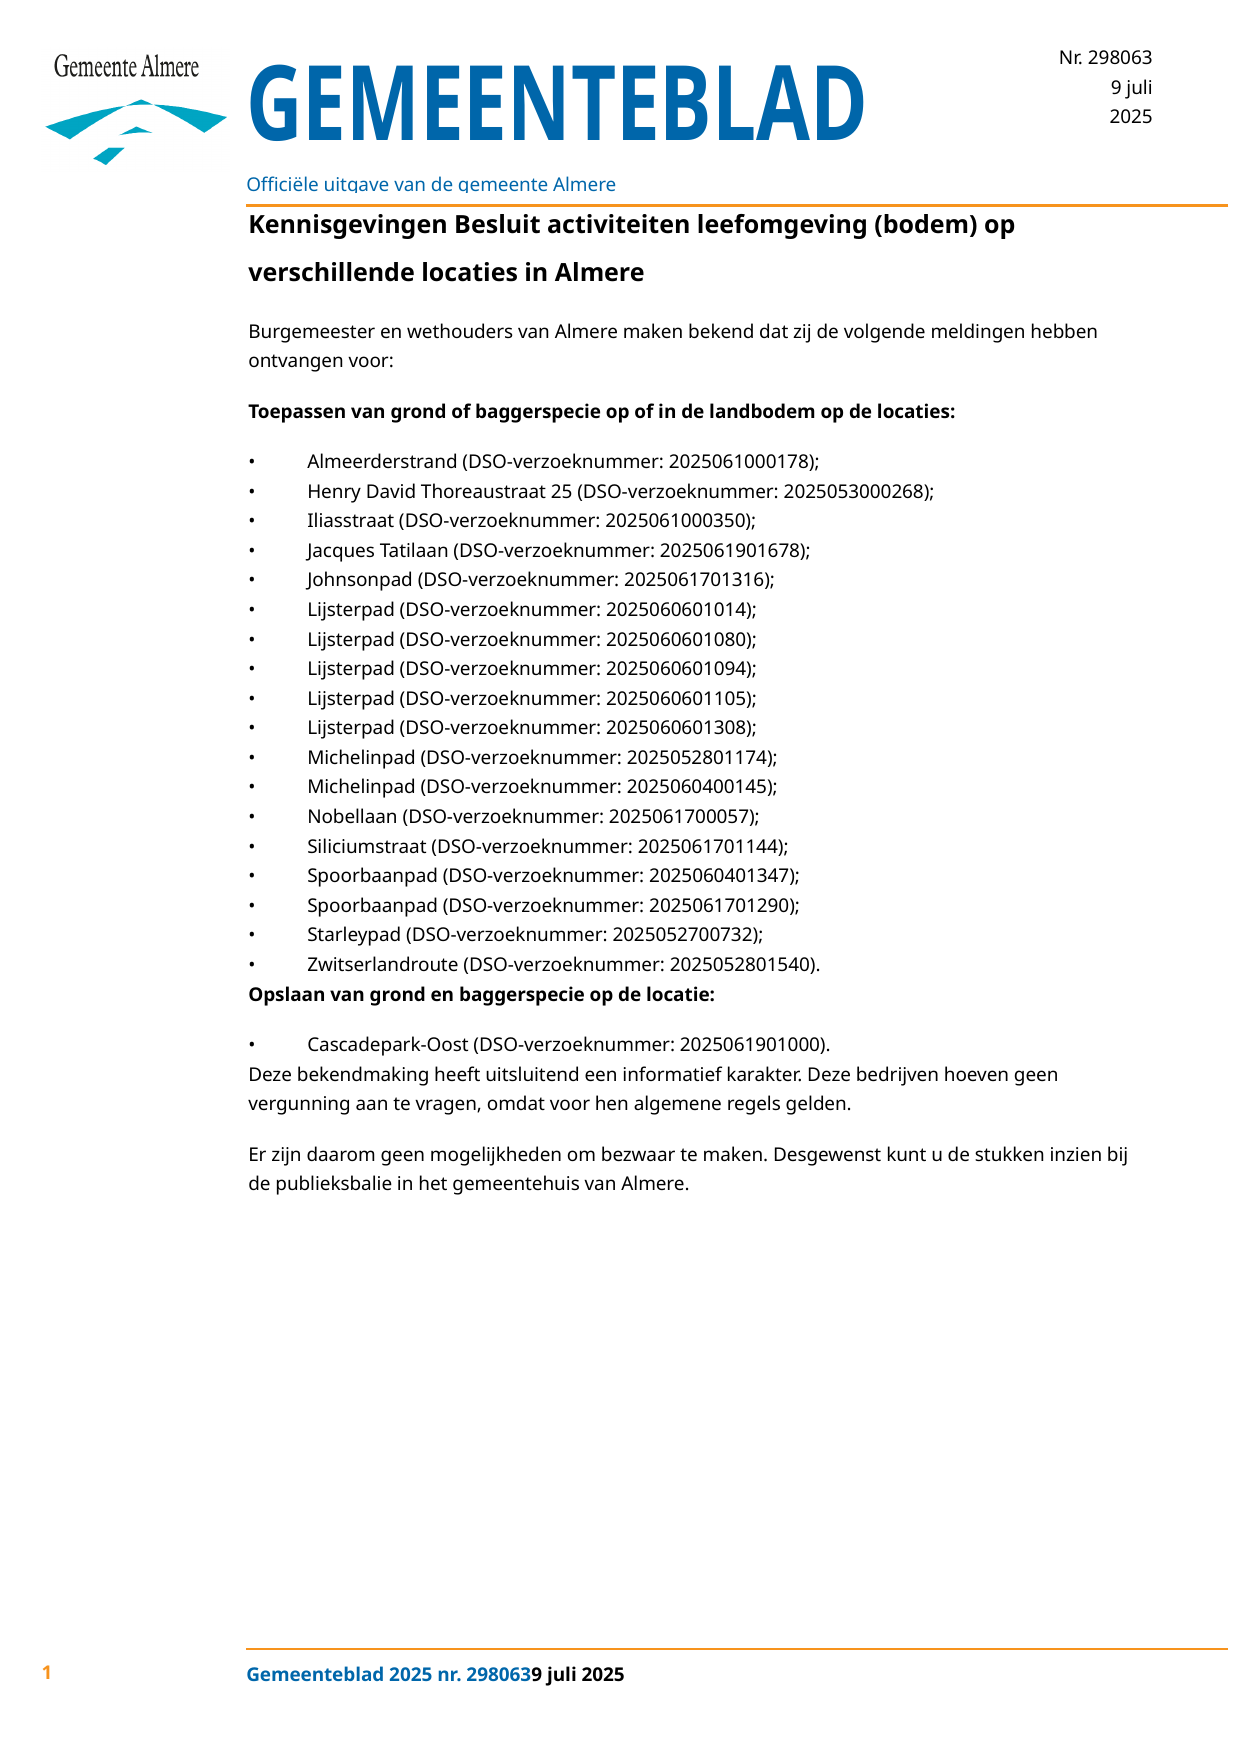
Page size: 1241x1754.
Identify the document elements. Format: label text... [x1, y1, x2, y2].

text Burgemeester en wethouders van Almere maken bekend dat zij de volgende meldingen hebben ontvangen voor: [248, 318, 1152, 373]
list Johnsonpad (DSO-verzoeknummer: 2025061701316); [248, 567, 1152, 592]
text Er zijn daarom geen mogelijkheden om bezwaar te maken. Desgewenst kunt u de stukken inzien bij de publieksbalie in het gemeentehuis van Almere. [248, 1141, 1152, 1196]
text Toepassen van grond of baggerspecie op of in de landbodem op de locaties: [248, 398, 1152, 424]
list Lijsterpad (DSO-verzoeknummer: 2025060601105); [248, 685, 1152, 711]
list Lijsterpad (DSO-verzoeknummer: 2025060601094); [248, 655, 1152, 681]
list Michelinpad (DSO-verzoeknummer: 2025060400145); [248, 774, 1152, 799]
list Lijsterpad (DSO-verzoeknummer: 2025060601308); [248, 714, 1152, 740]
list Siliciumstraat (DSO-verzoeknummer: 2025061701144); [248, 833, 1152, 859]
text Kennisgevingen Besluit activiteiten leefomgeving (bodem) op verschillende locaties in Almere [248, 207, 1152, 288]
text Opslaan van grond en baggerspecie op de locatie: [248, 981, 1152, 1007]
list Almeerderstrand (DSO-verzoeknummer: 2025061000178); [248, 448, 1152, 474]
list Jacques Tatilaan (DSO-verzoeknummer: 2025061901678); [248, 537, 1152, 563]
list Iliasstraat (DSO-verzoeknummer: 2025061000350); [248, 507, 1152, 533]
list Nobellaan (DSO-verzoeknummer: 2025061700057); [248, 803, 1152, 829]
text Deze bekendmaking heeft uitsluitend een informatief karakter. Deze bedrijven hoeven geen vergunning aan te vragen, omdat voor hen algemene regels gelden. [248, 1061, 1152, 1116]
list Henry David Thoreaustraat 25 (DSO-verzoeknummer: 2025053000268); [248, 478, 1152, 504]
list Cascadepark-Oost (DSO-verzoeknummer: 2025061901000). [248, 1031, 1152, 1057]
list Spoorbaanpad (DSO-verzoeknummer: 2025061701290); [248, 892, 1152, 918]
picture [41, 47, 231, 172]
list Lijsterpad (DSO-verzoeknummer: 2025060601014); [248, 596, 1152, 622]
list Michelinpad (DSO-verzoeknummer: 2025052801174); [248, 744, 1152, 770]
list Zwitserlandroute (DSO-verzoeknummer: 2025052801540). [248, 951, 1152, 977]
list Spoorbaanpad (DSO-verzoeknummer: 2025060401347); [248, 862, 1152, 888]
list Lijsterpad (DSO-verzoeknummer: 2025060601080); [248, 626, 1152, 652]
list Starleypad (DSO-verzoeknummer: 2025052700732); [248, 922, 1152, 947]
